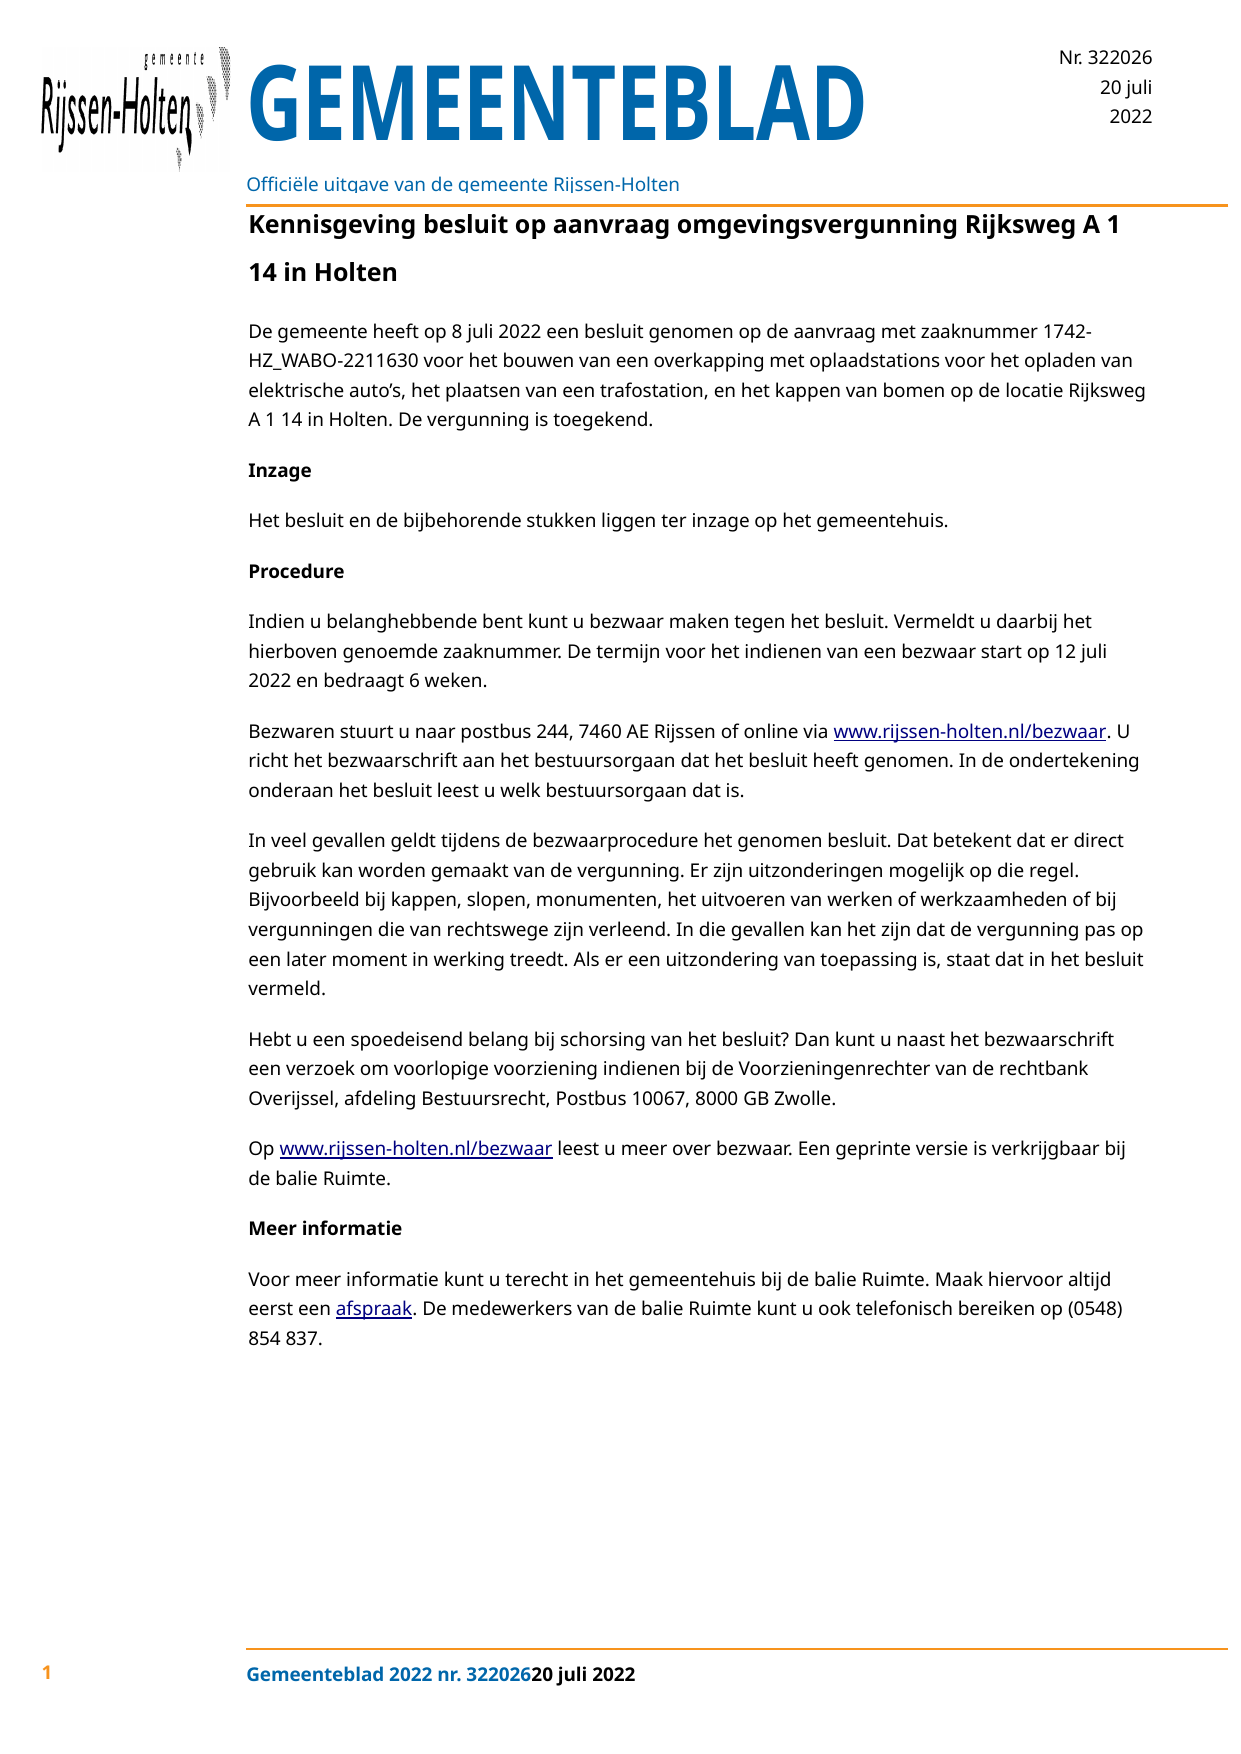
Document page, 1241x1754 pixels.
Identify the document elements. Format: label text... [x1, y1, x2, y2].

picture [41, 47, 231, 172]
text Kennisgeving besluit op aanvraag omgevingsvergunning Rijksweg A 1 14 in Holten [248, 207, 1152, 288]
text Hebt u een spoedeisend belang bij schorsing van het besluit? Dan kunt u naast het bezwaarschrift een verzoek om voorlopige voorziening indienen bij de Voorzieningenrechter van de rechtbank Overijssel, afdeling Bestuursrecht, Postbus 10067, 8000 GB Zwolle. [248, 1026, 1152, 1111]
text Inzage [248, 457, 1152, 483]
text Meer informatie [248, 1215, 1152, 1241]
text Op www.rijssen-holten.nl/bezwaar leest u meer over bezwaar. Een geprinte versie is verkrijgbaar bij de balie Ruimte. [248, 1135, 1152, 1191]
text Procedure [248, 558, 1152, 584]
text Het besluit en de bijbehorende stukken liggen ter inzage op het gemeentehuis. [248, 507, 1152, 533]
text In veel gevallen geldt tijdens de bezwaarprocedure het genomen besluit. Dat betekent dat er direct gebruik kan worden gemaakt van de vergunning. Er zijn uitzonderingen mogelijk op die regel. Bijvoorbeeld bij kappen, slopen, monumenten, het uitvoeren van werken of werkzaamheden of bij vergunningen die van rechtswege zijn verleend. In die gevallen kan het zijn dat de vergunning pas op een later moment in werking treedt. Als er een uitzondering van toepassing is, staat dat in het besluit vermeld. [248, 827, 1152, 1001]
text Voor meer informatie kunt u terecht in het gemeentehuis bij de balie Ruimte. Maak hiervoor altijd eerst een afspraak. De medewerkers van de balie Ruimte kunt u ook telefonisch bereiken op (0548) 854 837. [248, 1266, 1152, 1351]
text De gemeente heeft op 8 juli 2022 een besluit genomen op de aanvraag met zaaknummer 1742-HZ_WABO-2211630 voor het bouwen van een overkapping met oplaadstations voor het opladen van elektrische auto’s, het plaatsen van een trafostation, en het kappen van bomen op de locatie Rijksweg A 1 14 in Holten. De vergunning is toegekend. [248, 318, 1152, 432]
text Indien u belanghebbende bent kunt u bezwaar maken tegen het besluit. Vermeldt u daarbij het hierboven genoemde zaaknummer. De termijn voor het indienen van een bezwaar start op 12 juli 2022 en bedraagt 6 weken. [248, 608, 1152, 693]
text Bezwaren stuurt u naar postbus 244, 7460 AE Rijssen of online via www.rijssen-holten.nl/bezwaar. U richt het bezwaarschrift aan het bestuursorgaan dat het besluit heeft genomen. In de ondertekening onderaan het besluit leest u welk bestuursorgaan dat is. [248, 718, 1152, 803]
